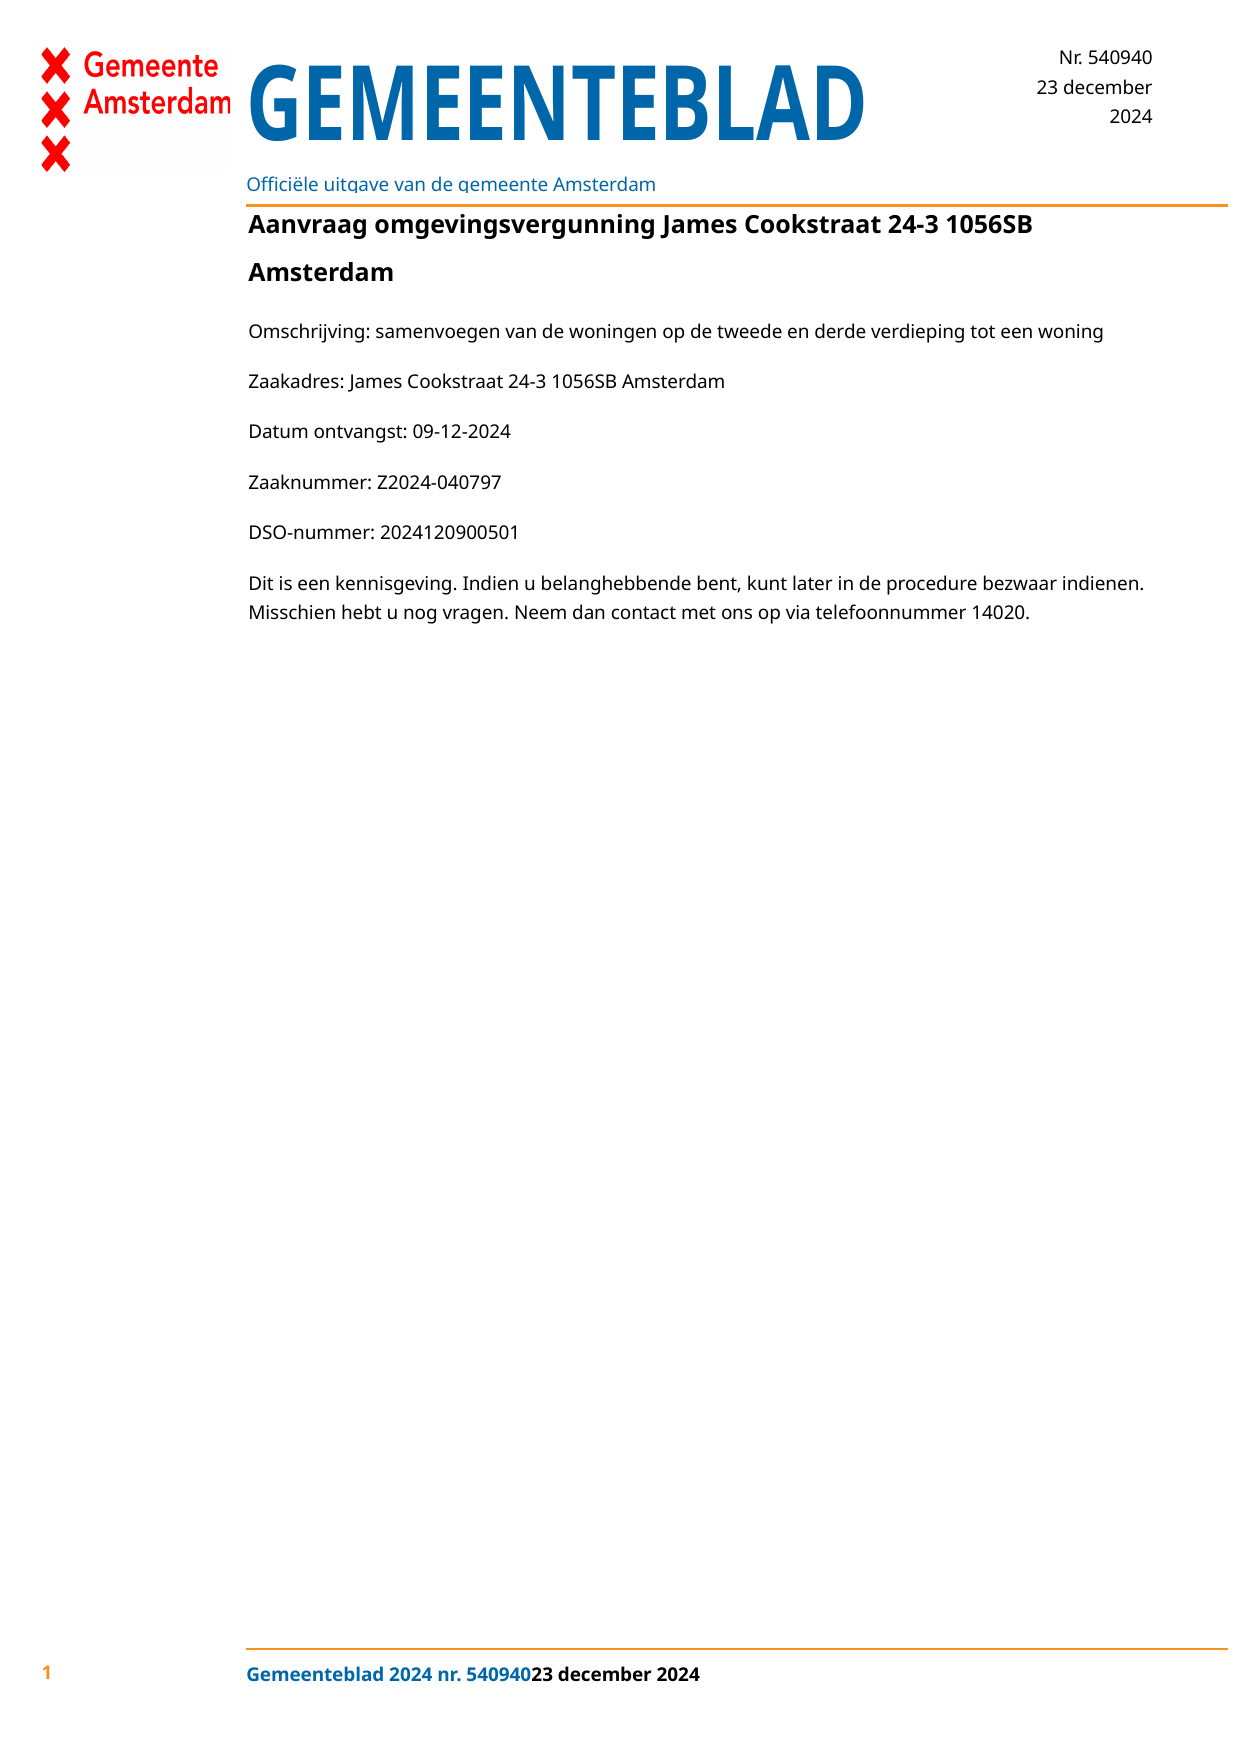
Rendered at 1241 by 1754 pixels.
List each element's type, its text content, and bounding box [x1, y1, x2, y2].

picture [41, 47, 231, 172]
text Omschrijving: samenvoegen van de woningen op de tweede en derde verdieping tot een woning [248, 318, 1152, 344]
text Zaakadres: James Cookstraat 24-3 1056SB Amsterdam [248, 368, 1152, 394]
text Aanvraag omgevingsvergunning James Cookstraat 24-3 1056SB Amsterdam [248, 207, 1152, 288]
text DSO-nummer: 2024120900501 [248, 519, 1152, 545]
text Datum ontvangst: 09-12-2024 [248, 419, 1152, 444]
text Dit is een kennisgeving. Indien u belanghebbende bent, kunt later in de procedure bezwaar indienen. Misschien hebt u nog vragen. Neem dan contact met ons op via telefoonnummer 14020. [248, 570, 1152, 625]
text Zaaknummer: Z2024-040797 [248, 469, 1152, 495]
